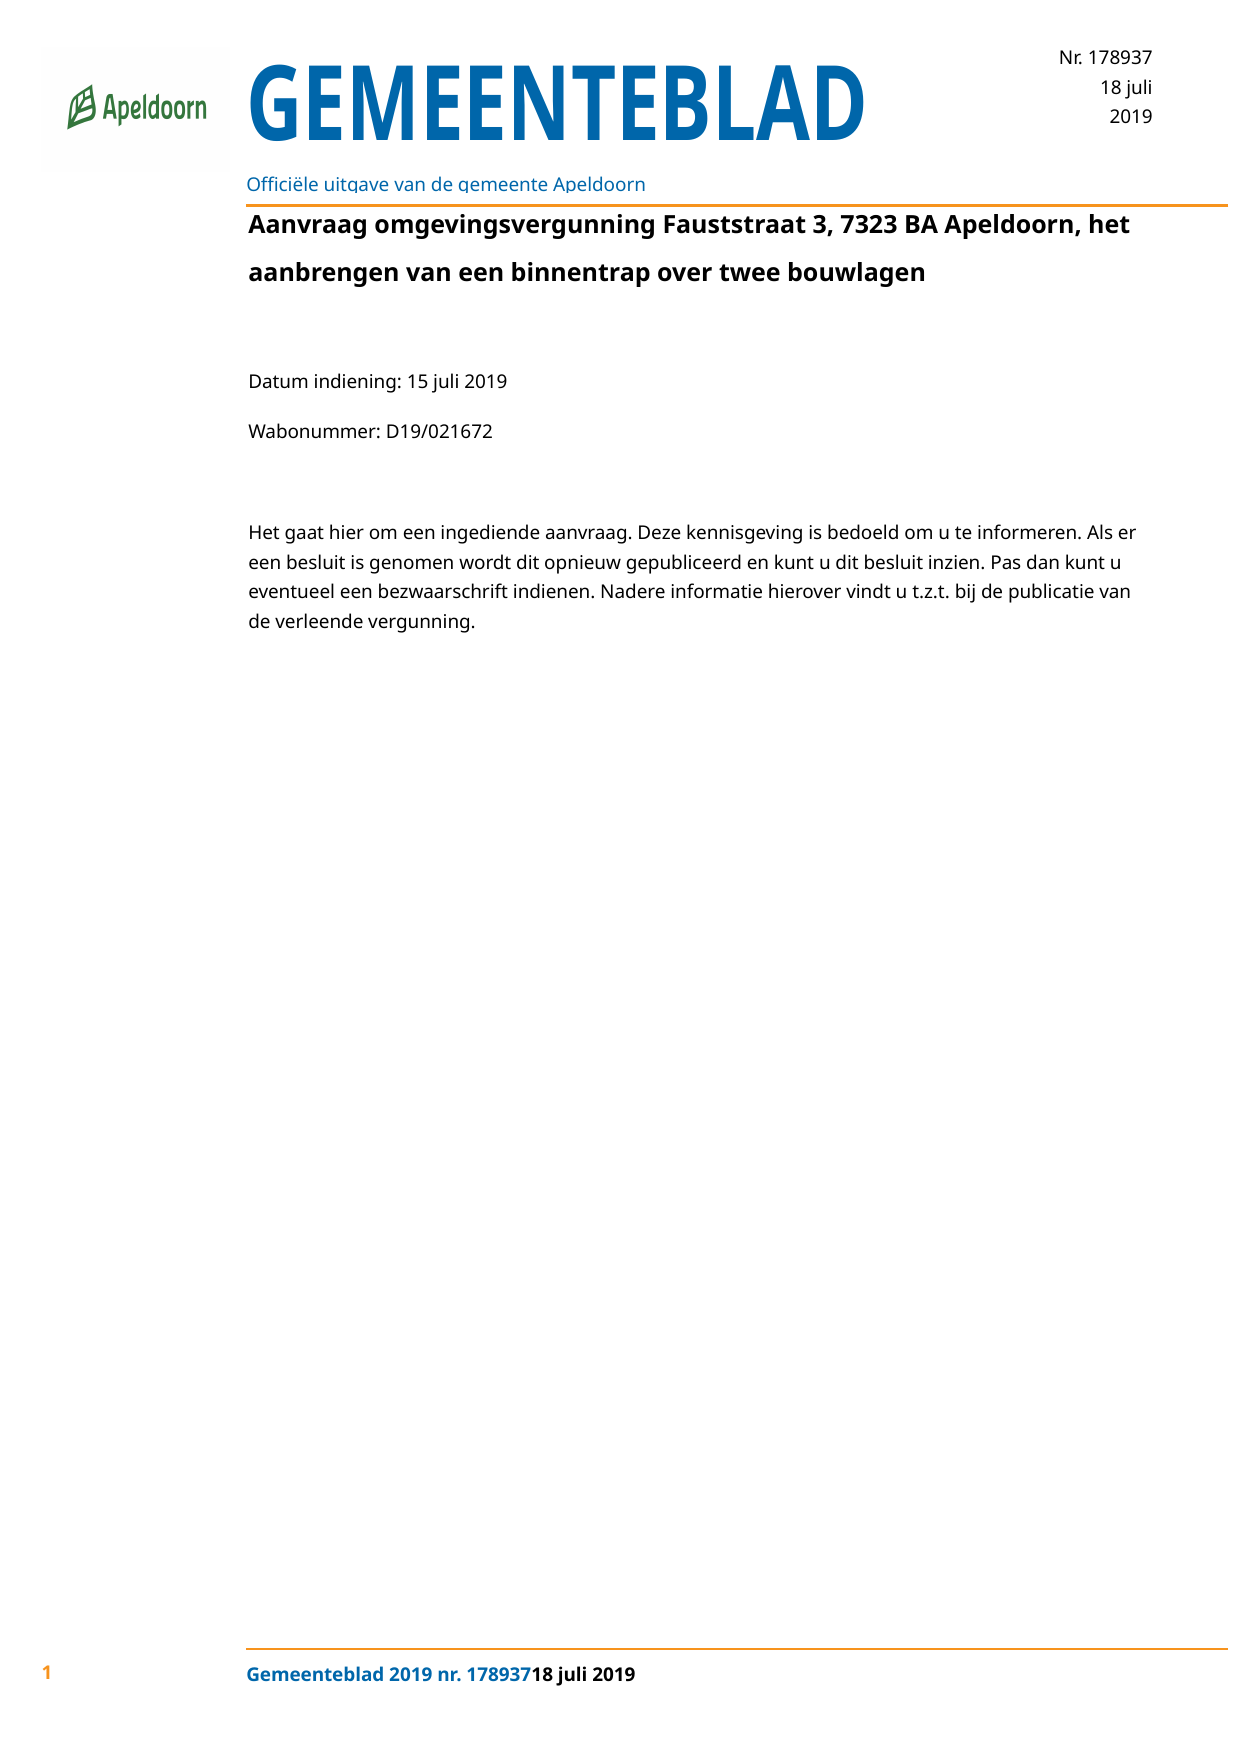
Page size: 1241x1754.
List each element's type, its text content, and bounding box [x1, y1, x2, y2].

text Het gaat hier om een ingediende aanvraag. Deze kennisgeving is bedoeld om u te informeren. Als er een besluit is genomen wordt dit opnieuw gepubliceerd en kunt u dit besluit inzien. Pas dan kunt u eventueel een bezwaarschrift indienen. Nadere informatie hierover vindt u t.z.t. bij de publicatie van de verleende vergunning. [248, 519, 1152, 634]
text Datum indiening: 15 juli 2019 [248, 368, 1152, 394]
picture [41, 47, 231, 172]
text Aanvraag omgevingsvergunning Fauststraat 3, 7323 BA Apeldoorn, het aanbrengen van een binnentrap over twee bouwlagen [248, 207, 1152, 288]
text Wabonummer: D19/021672 [248, 419, 1152, 444]
